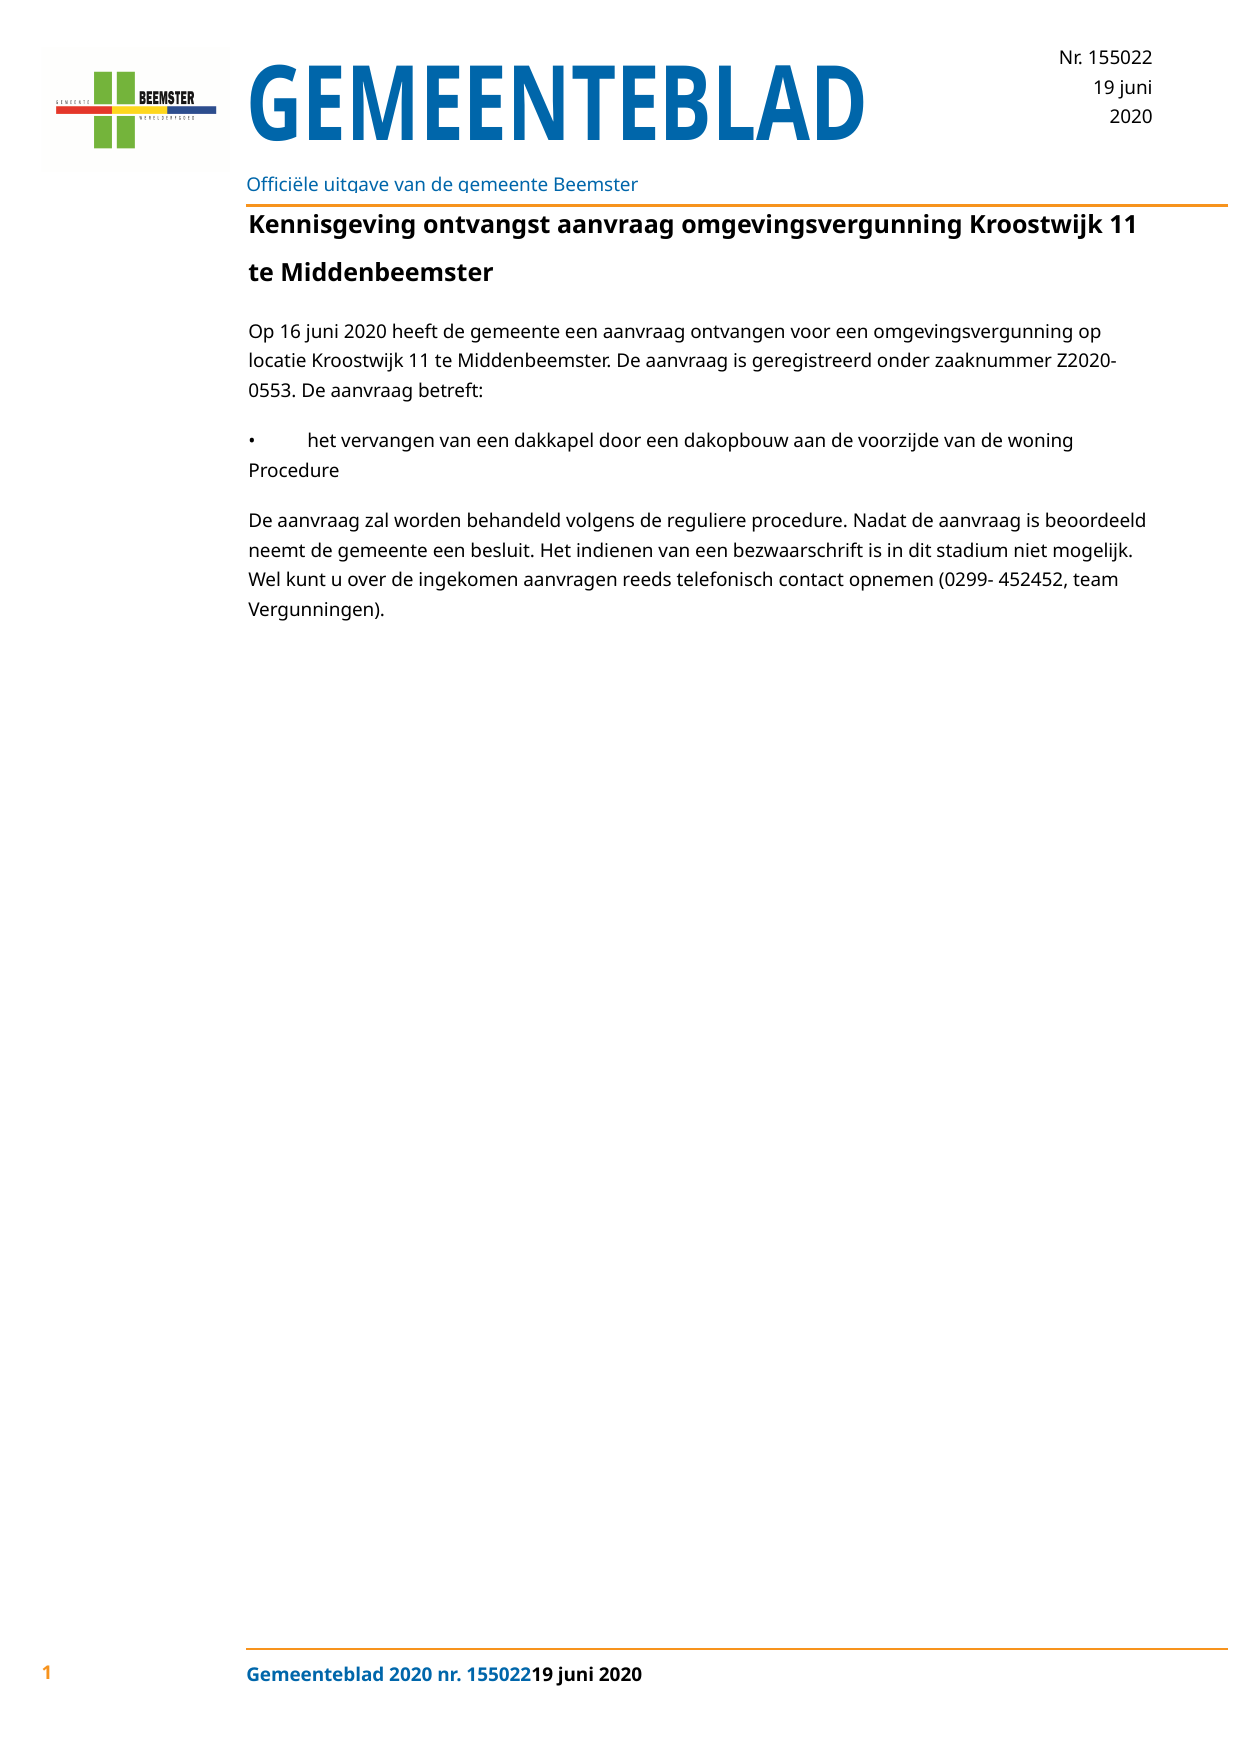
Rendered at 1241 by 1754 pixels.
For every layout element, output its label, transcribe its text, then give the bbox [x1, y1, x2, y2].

text Op 16 juni 2020 heeft de gemeente een aanvraag ontvangen voor een omgevingsvergunning op locatie Kroostwijk 11 te Middenbeemster. De aanvraag is geregistreerd onder zaaknummer Z2020-0553. De aanvraag betreft: [248, 318, 1152, 403]
text Kennisgeving ontvangst aanvraag omgevingsvergunning Kroostwijk 11 te Middenbeemster [248, 207, 1152, 288]
text Procedure [248, 457, 1152, 483]
text De aanvraag zal worden behandeld volgens de reguliere procedure. Nadat de aanvraag is beoordeeld neemt de gemeente een besluit. Het indienen van een bezwaarschrift is in dit stadium niet mogelijk. Wel kunt u over de ingekomen aanvragen reeds telefonisch contact opnemen (0299- 452452, team Vergunningen). [248, 507, 1152, 622]
list het vervangen van een dakkapel door een dakopbouw aan de voorzijde van de woning [248, 427, 1152, 453]
picture [41, 47, 231, 172]
